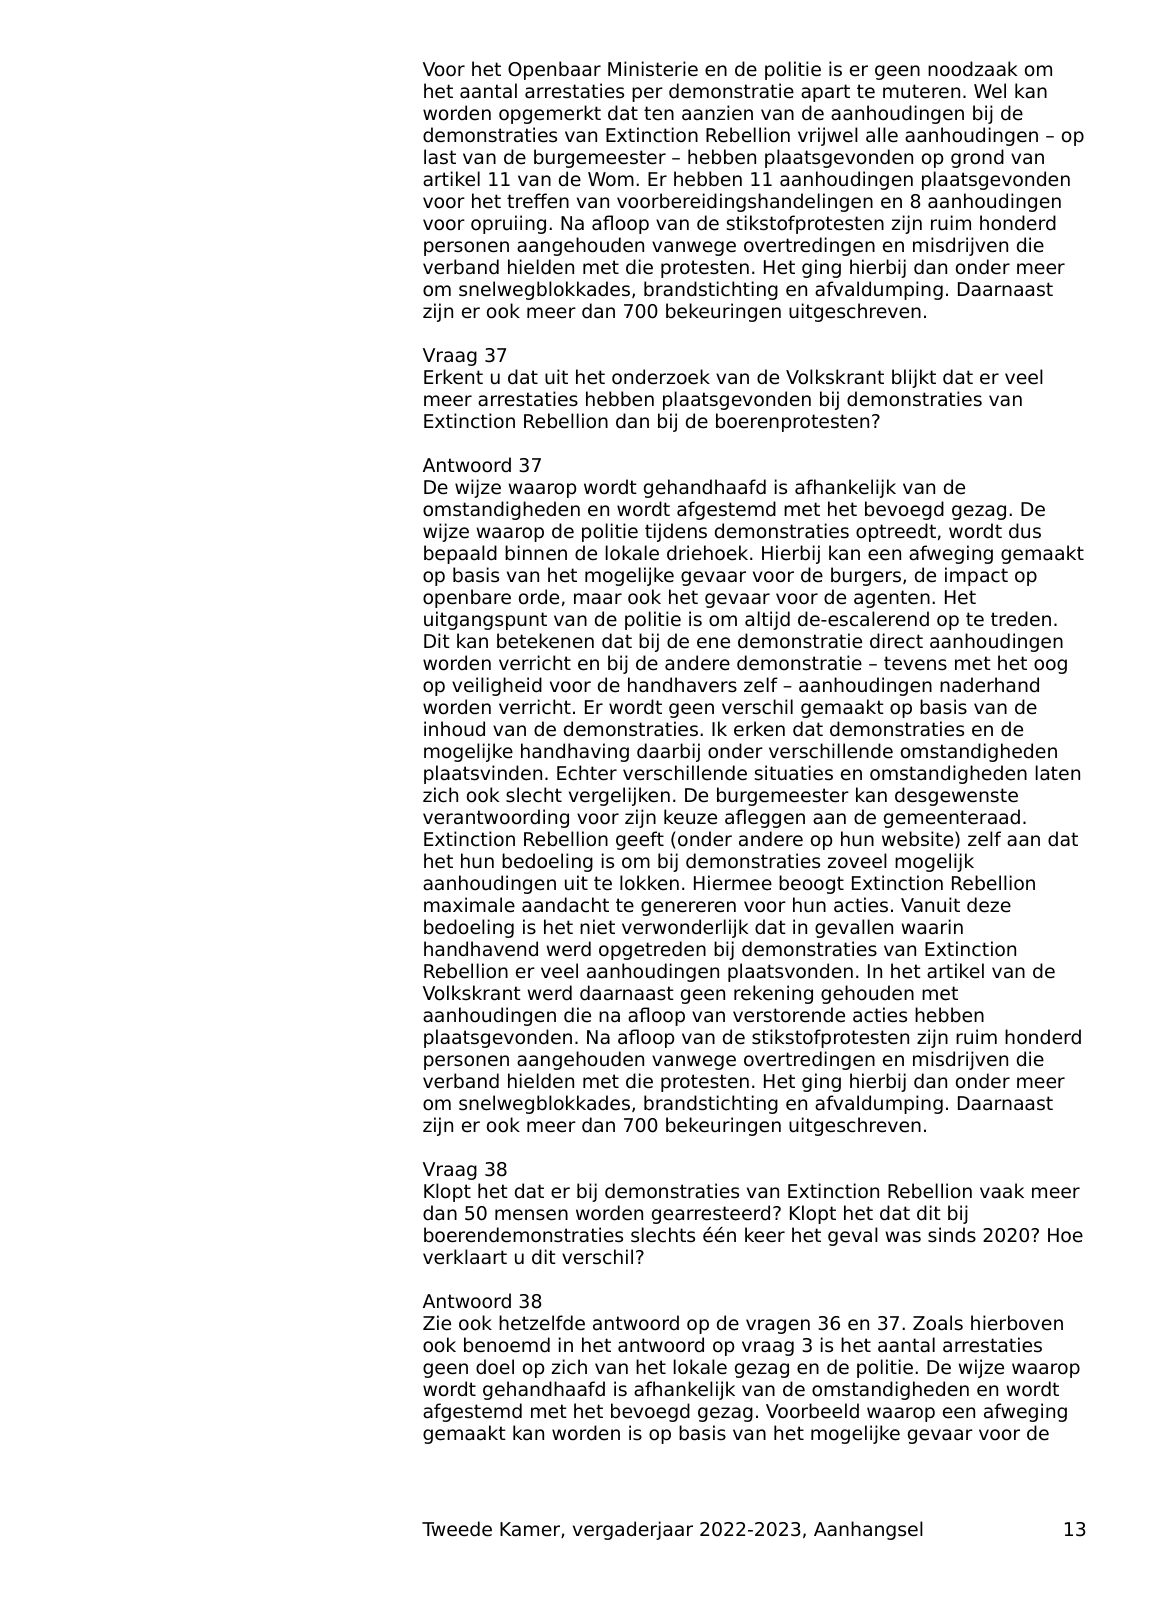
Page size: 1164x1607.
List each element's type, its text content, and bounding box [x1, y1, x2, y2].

text Klopt het dat er bij demonstraties van Extinction Rebellion vaak meer dan 50 mensen worden gearresteerd? Klopt het dat dit bij boerendemonstraties slechts één keer het geval was sinds 2020? Hoe verklaart u dit verschil? [422, 1181, 1087, 1268]
text Vraag 38 [422, 1159, 1087, 1181]
text Extinction Rebellion geeft (onder andere op hun website) zelf aan dat het hun bedoeling is om bij demonstraties zoveel mogelijk aanhoudingen uit te lokken. Hiermee beoogt Extinction Rebellion maximale aandacht te genereren voor hun acties. Vanuit deze bedoeling is het niet verwonderlijk dat in gevallen waarin handhavend werd opgetreden bij demonstraties van Extinction Rebellion er veel aanhoudingen plaatsvonden. In het artikel van de Volkskrant werd daarnaast geen rekening gehouden met aanhoudingen die na afloop van verstorende acties hebben plaatsgevonden. Na afloop van de stikstofprotesten zijn ruim honderd personen aangehouden vanwege overtredingen en misdrijven die verband hielden met die protesten. Het ging hierbij dan onder meer om snelwegblokkades, brandstichting en afvaldumping. Daarnaast zijn er ook meer dan 700 bekeuringen uitgeschreven. [422, 829, 1087, 1136]
text De wijze waarop wordt gehandhaafd is afhankelijk van de omstandigheden en wordt afgestemd met het bevoegd gezag. De wijze waarop de politie tijdens demonstraties optreedt, wordt dus bepaald binnen de lokale driehoek. Hierbij kan een afweging gemaakt op basis van het mogelijke gevaar voor de burgers, de impact op openbare orde, maar ook het gevaar voor de agenten. Het uitgangspunt van de politie is om altijd de-escalerend op te treden. Dit kan betekenen dat bij de ene demonstratie direct aanhoudingen worden verricht en bij de andere demonstratie – tevens met het oog op veiligheid voor de handhavers zelf – aanhoudingen naderhand worden verricht. Er wordt geen verschil gemaakt op basis van de inhoud van de demonstraties. Ik erken dat demonstraties en de mogelijke handhaving daarbij onder verschillende omstandigheden plaatsvinden. Echter verschillende situaties en omstandigheden laten zich ook slecht vergelijken. De burgemeester kan desgewenste verantwoording voor zijn keuze afleggen aan de gemeenteraad. [422, 477, 1087, 829]
text Voor het Openbaar Ministerie en de politie is er geen noodzaak om het aantal arrestaties per demonstratie apart te muteren. Wel kan worden opgemerkt dat ten aanzien van de aanhoudingen bij de demonstraties van Extinction Rebellion vrijwel alle aanhoudingen – op last van de burgemeester – hebben plaatsgevonden op grond van artikel 11 van de Wom. Er hebben 11 aanhoudingen plaatsgevonden voor het treffen van voorbereidingshandelingen en 8 aanhoudingen voor opruiing. Na afloop van de stikstofprotesten zijn ruim honderd personen aangehouden vanwege overtredingen en misdrijven die verband hielden met die protesten. Het ging hierbij dan onder meer om snelwegblokkades, brandstichting en afvaldumping. Daarnaast zijn er ook meer dan 700 bekeuringen uitgeschreven. [422, 59, 1087, 323]
text Vraag 37 [422, 345, 1087, 367]
text Zie ook hetzelfde antwoord op de vragen 36 en 37. Zoals hierboven ook benoemd in het antwoord op vraag 3 is het aantal arrestaties geen doel op zich van het lokale gezag en de politie. De wijze waarop wordt gehandhaafd is afhankelijk van de omstandigheden en wordt afgestemd met het bevoegd gezag. Voorbeeld waarop een afweging gemaakt kan worden is op basis van het mogelijke gevaar voor de [422, 1313, 1087, 1444]
text Antwoord 38 [422, 1291, 1087, 1313]
text Antwoord 37 [422, 455, 1087, 477]
text Erkent u dat uit het onderzoek van de Volkskrant blijkt dat er veel meer arrestaties hebben plaatsgevonden bij demonstraties van Extinction Rebellion dan bij de boerenprotesten? [422, 367, 1087, 433]
